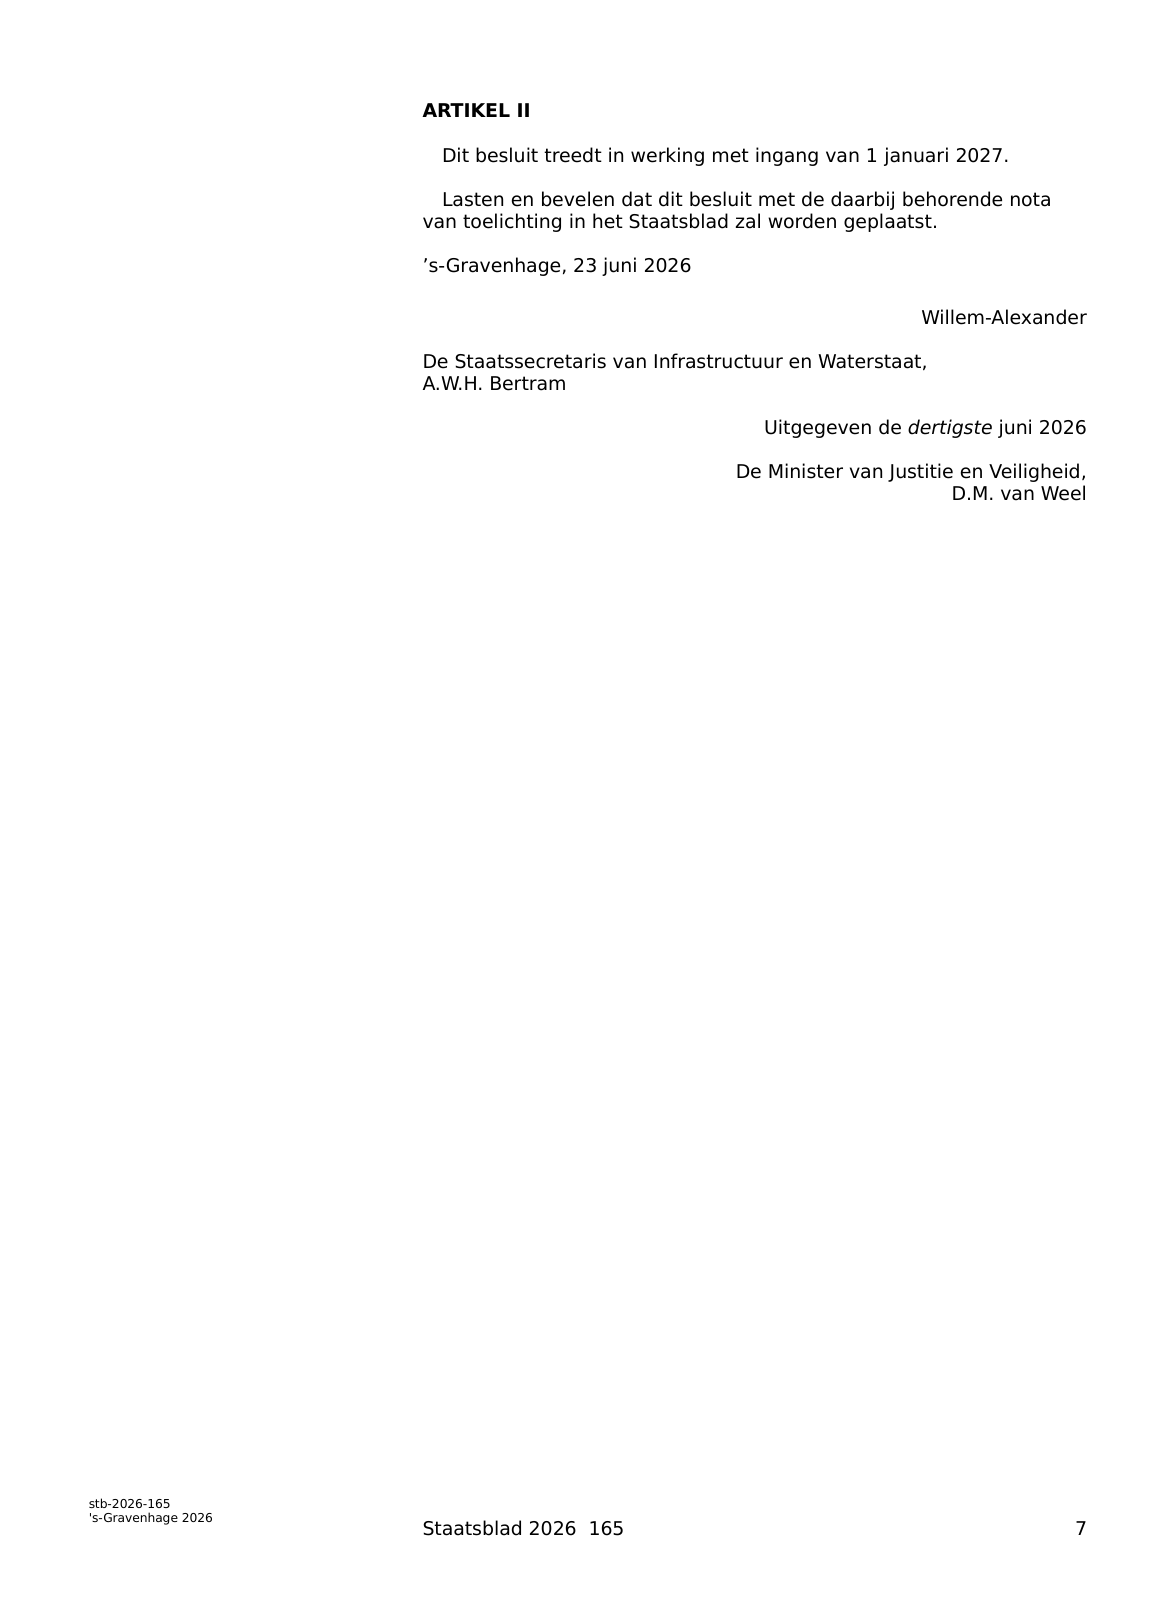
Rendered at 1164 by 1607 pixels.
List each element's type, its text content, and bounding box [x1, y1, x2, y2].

text De Minister van Justitie en Veiligheid, D.M. van Weel [422, 461, 1087, 505]
subtitle ARTIKEL II [422, 100, 1087, 122]
text Uitgegeven de dertigste juni 2026 [422, 417, 1087, 439]
text De Staatssecretaris van Infrastructuur en Waterstaat, A.W.H. Bertram [422, 351, 1087, 395]
text stb-2026-165 [88, 1497, 323, 1511]
text Willem-Alexander [422, 307, 1087, 329]
text Lasten en bevelen dat dit besluit met de daarbij behorende nota van toelichting in het Staatsblad zal worden geplaatst. [422, 189, 1087, 233]
text 's-Gravenhage 2026 [88, 1511, 323, 1525]
text Dit besluit treedt in werking met ingang van 1 januari 2027. [422, 144, 1087, 167]
text ’s-Gravenhage, 23 juni 2026 [422, 255, 1087, 277]
